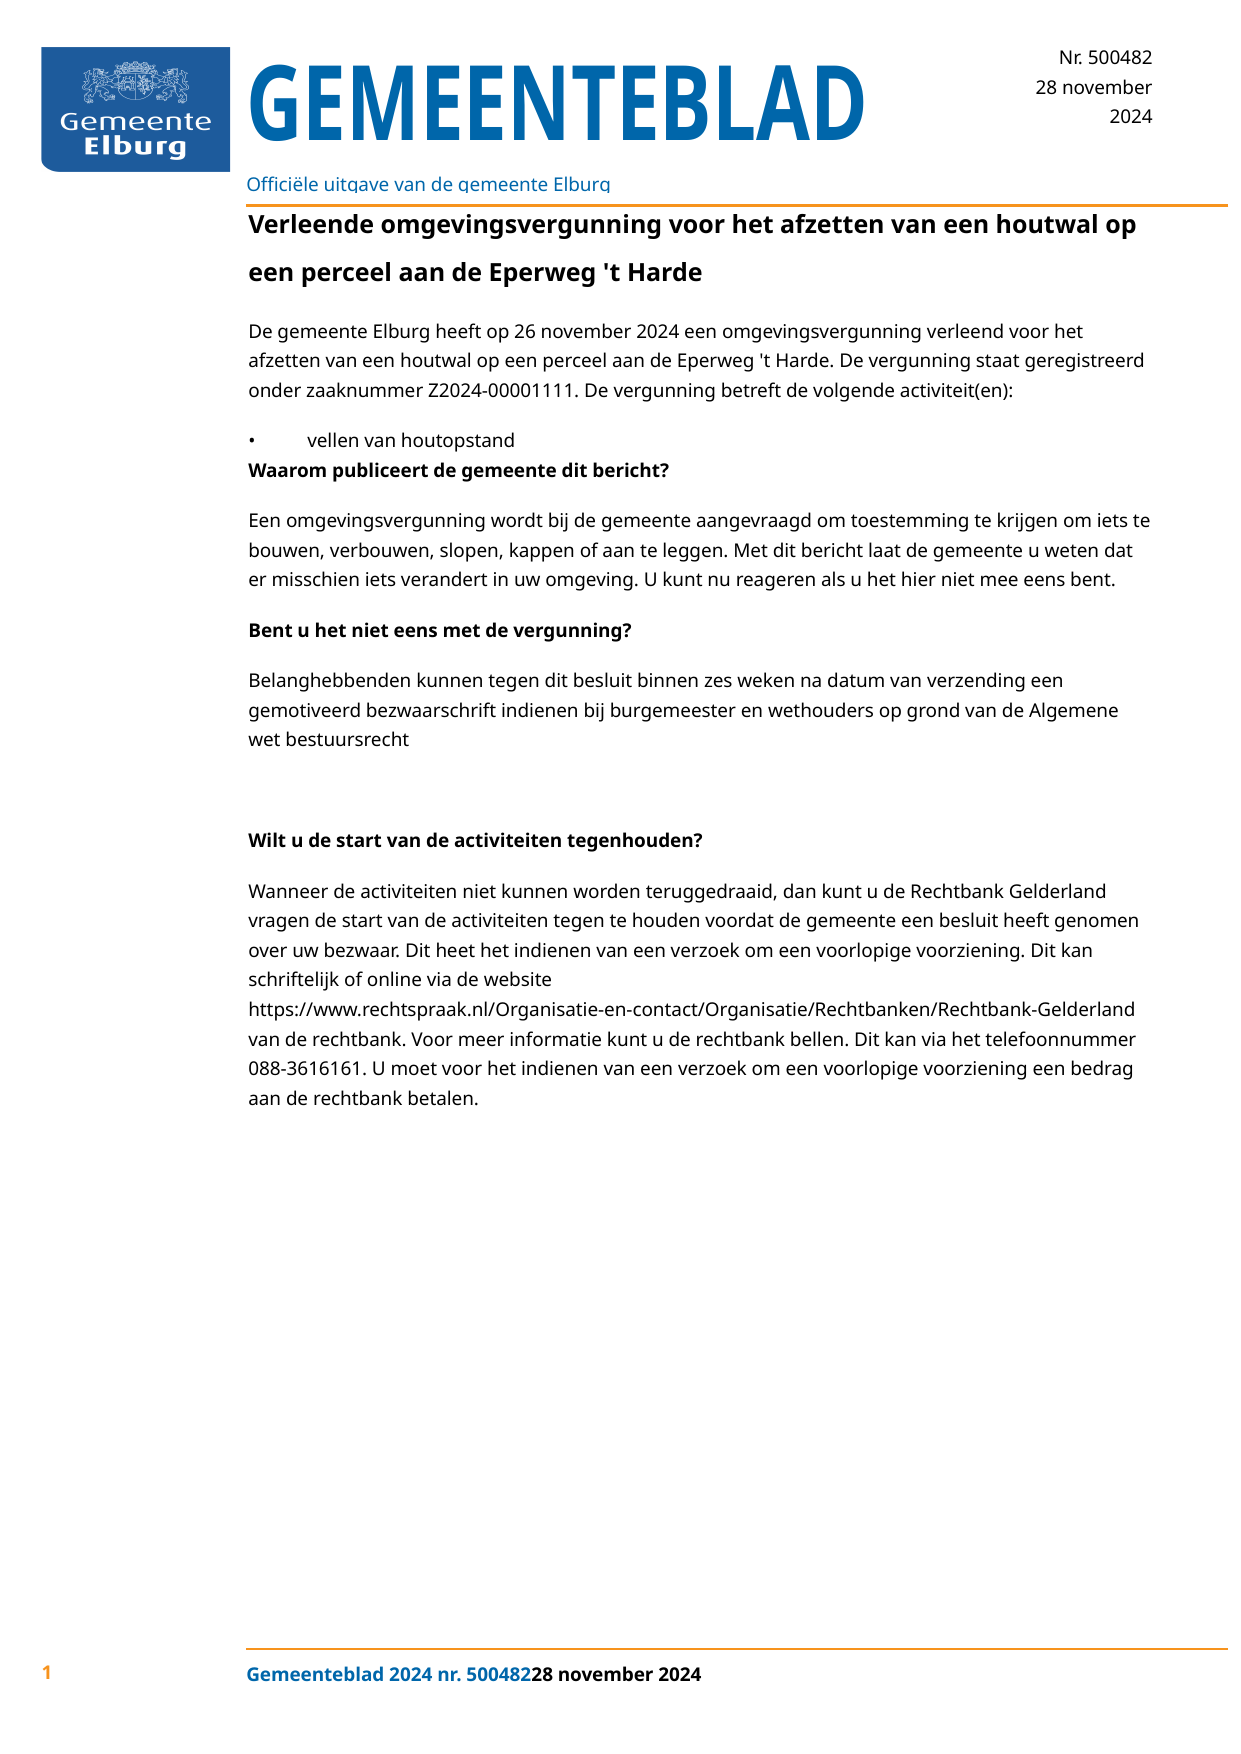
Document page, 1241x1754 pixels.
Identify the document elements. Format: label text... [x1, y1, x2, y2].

text Wilt u de start van de activiteiten tegenhouden? [248, 827, 1152, 853]
list vellen van houtopstand [248, 427, 1152, 453]
picture [41, 47, 231, 172]
text Verleende omgevingsvergunning voor het afzetten van een houtwal op een perceel aan de Eperweg 't Harde [248, 207, 1152, 288]
text Een omgevingsvergunning wordt bij de gemeente aangevraagd om toestemming te krijgen om iets te bouwen, verbouwen, slopen, kappen of aan te leggen. Met dit bericht laat de gemeente u weten dat er misschien iets verandert in uw omgeving. U kunt nu reageren als u het hier niet mee eens bent. [248, 507, 1152, 592]
text Belanghebbenden kunnen tegen dit besluit binnen zes weken na datum van verzending een gemotiveerd bezwaarschrift indienen bij burgemeester en wethouders op grond van de Algemene wet bestuursrecht [248, 667, 1152, 752]
text Bent u het niet eens met de vergunning? [248, 617, 1152, 643]
text Wanneer de activiteiten niet kunnen worden teruggedraaid, dan kunt u de Rechtbank Gelderland vragen de start van de activiteiten tegen te houden voordat de gemeente een besluit heeft genomen over uw bezwaar. Dit heet het indienen van een verzoek om een voorlopige voorziening. Dit kan schriftelijk of online via de website https://www.rechtspraak.nl/Organisatie-en-contact/Organisatie/Rechtbanken/Rechtbank-Gelderland van de rechtbank. Voor meer informatie kunt u de rechtbank bellen. Dit kan via het telefoonnummer 088-3616161. U moet voor het indienen van een verzoek om een voorlopige voorziening een bedrag aan de rechtbank betalen. [248, 878, 1152, 1111]
text De gemeente Elburg heeft op 26 november 2024 een omgevingsvergunning verleend voor het afzetten van een houtwal op een perceel aan de Eperweg 't Harde. De vergunning staat geregistreerd onder zaaknummer Z2024-00001111. De vergunning betreft de volgende activiteit(en): [248, 318, 1152, 403]
text Waarom publiceert de gemeente dit bericht? [248, 457, 1152, 483]
